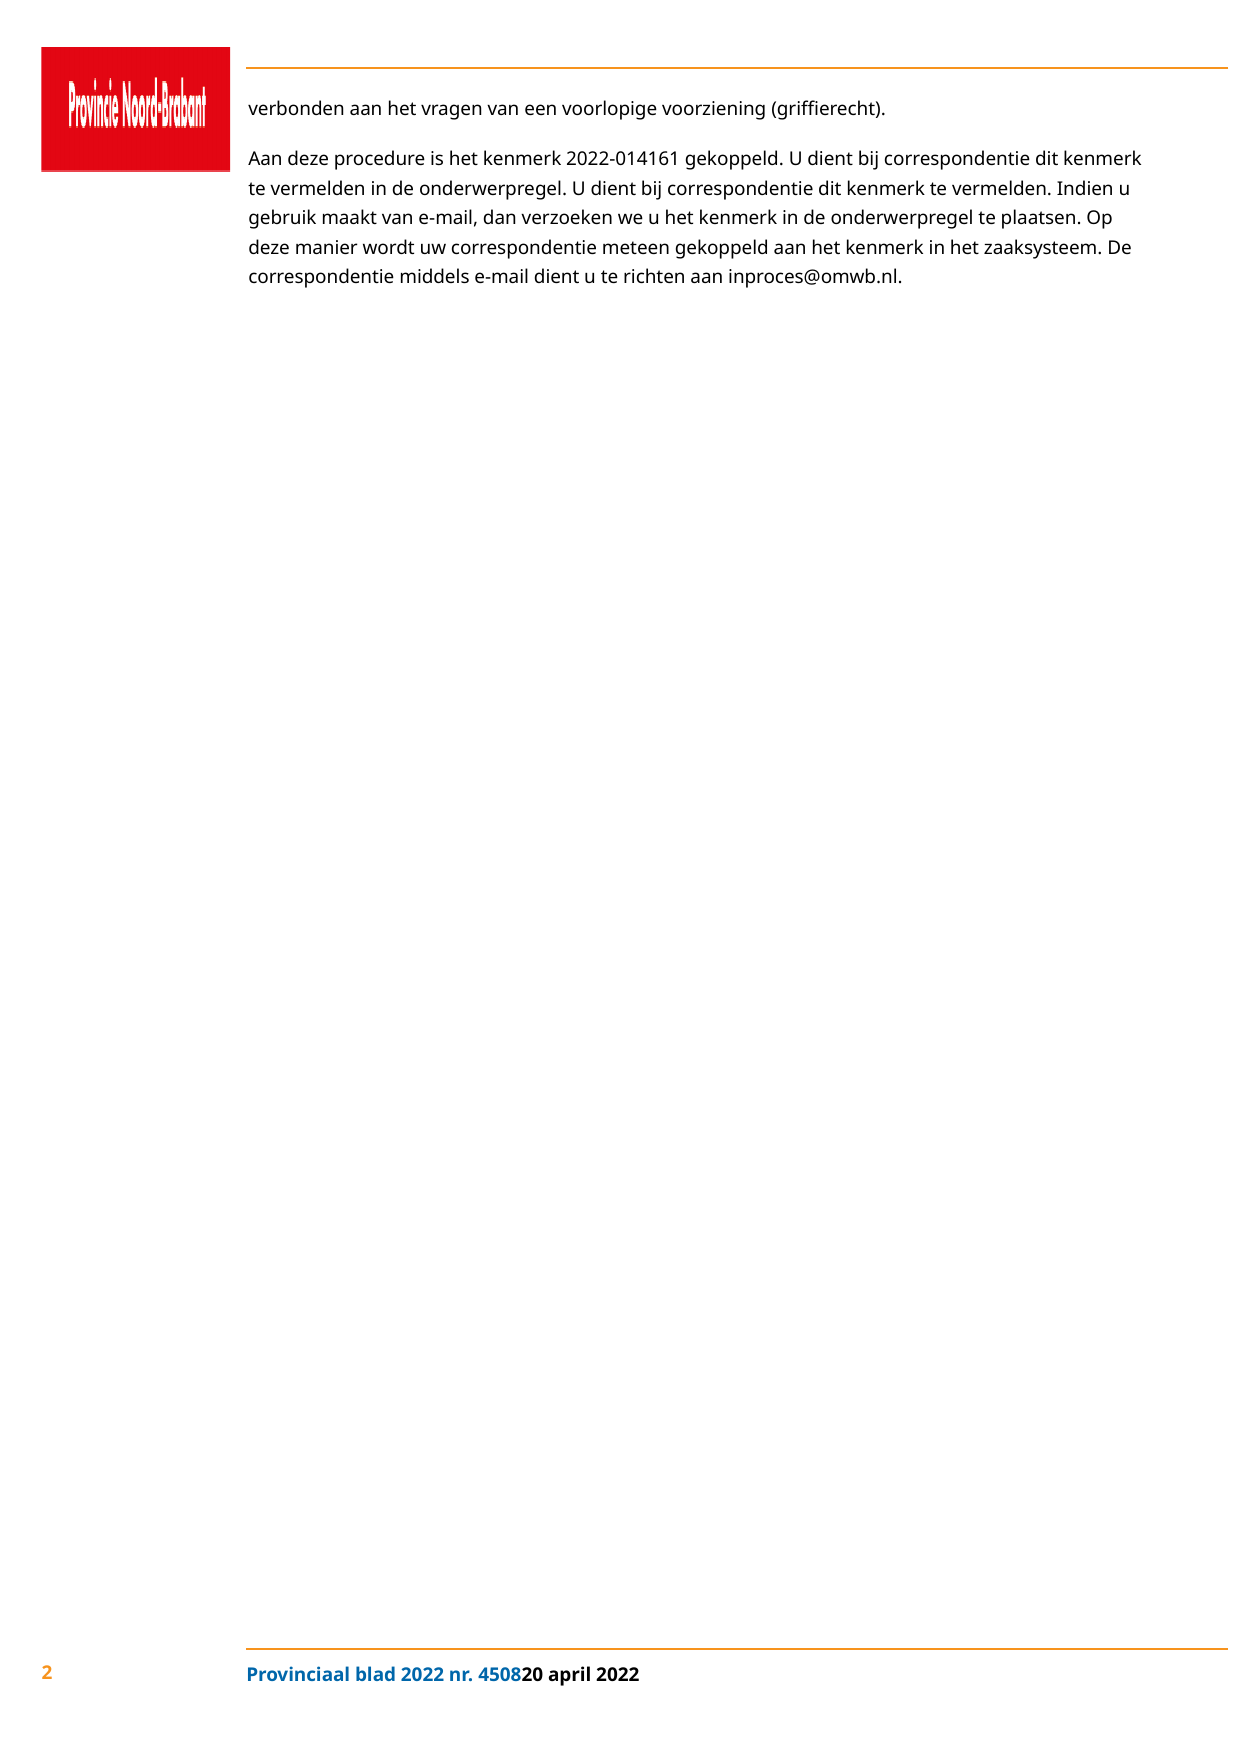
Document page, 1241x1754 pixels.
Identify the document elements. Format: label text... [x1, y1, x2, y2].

picture [41, 47, 231, 172]
text Aan deze procedure is het kenmerk 2022-014161 gekoppeld. U dient bij correspondentie dit kenmerk te vermelden in de onderwerpregel. U dient bij correspondentie dit kenmerk te vermelden. Indien u gebruik maakt van e-mail, dan verzoeken we u het kenmerk in de onderwerpregel te plaatsen. Op deze manier wordt uw correspondentie meteen gekoppeld aan het kenmerk in het zaaksysteem. De correspondentie middels e-mail dient u te richten aan inproces@omwb.nl. [248, 145, 1152, 289]
text verbonden aan het vragen van een voorlopige voorziening (griffierecht). [248, 95, 1152, 121]
